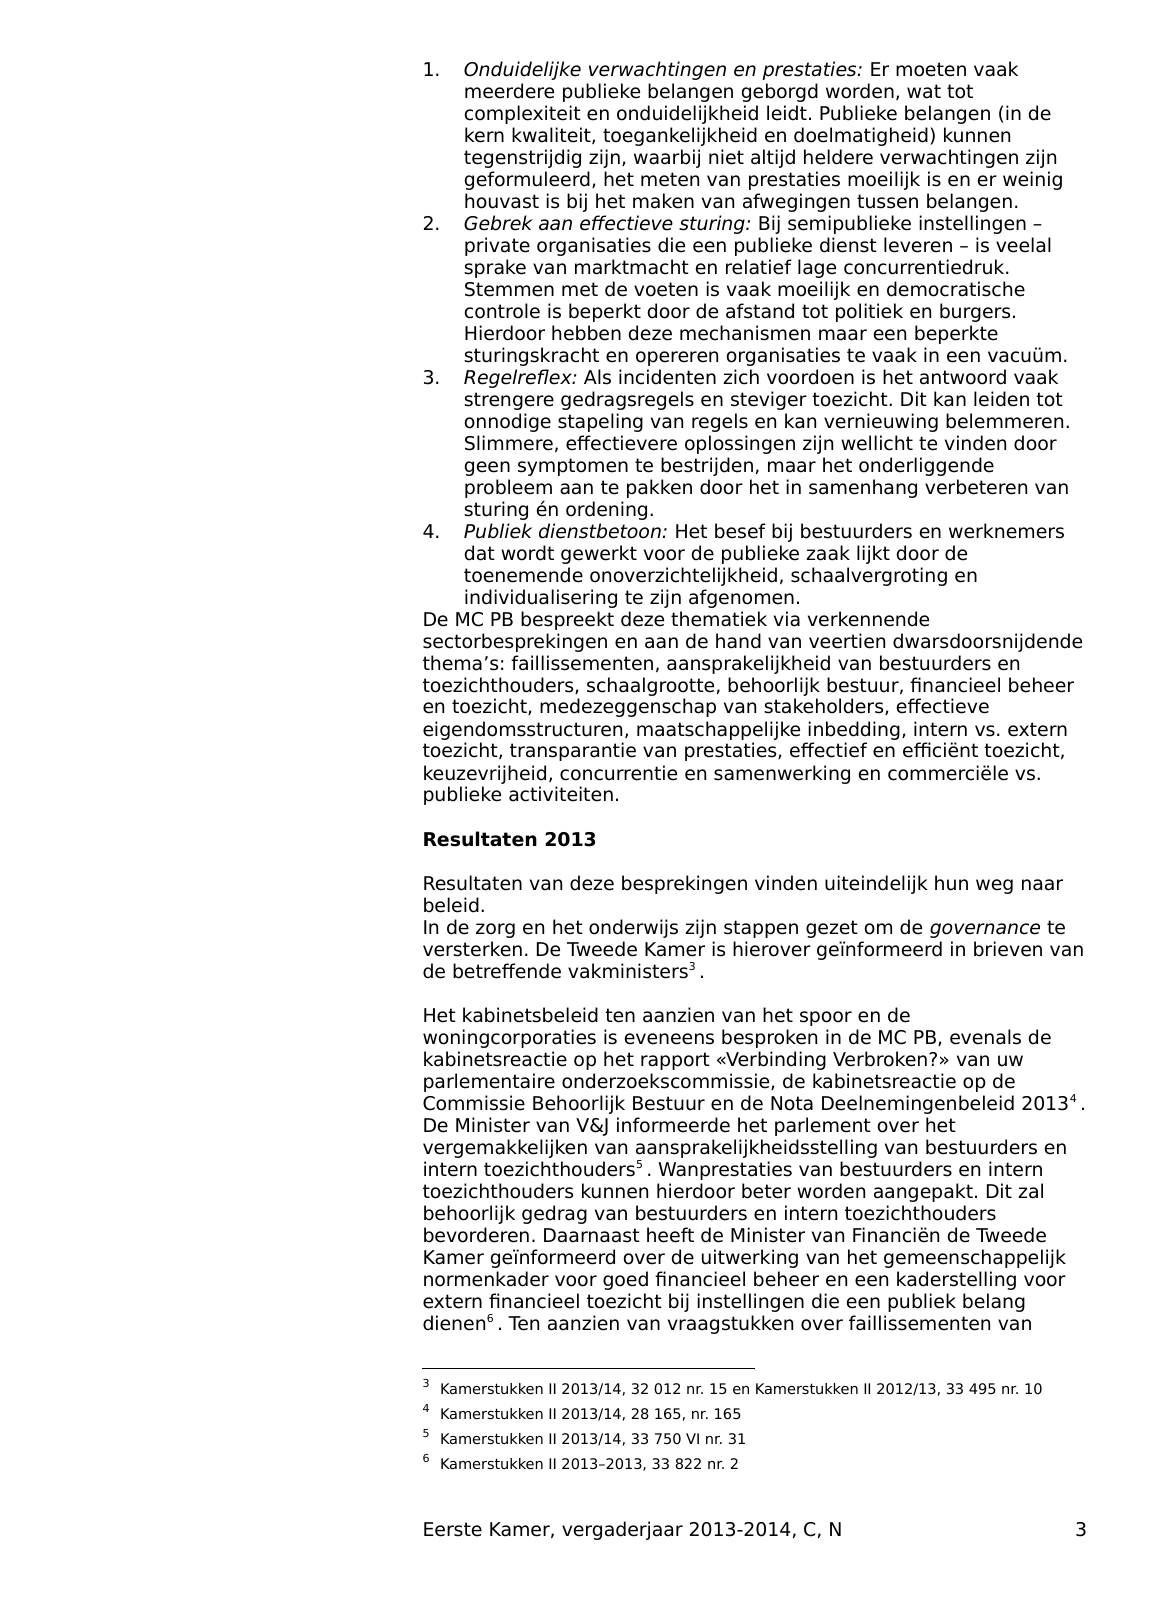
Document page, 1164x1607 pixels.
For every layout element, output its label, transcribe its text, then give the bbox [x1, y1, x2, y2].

text In de zorg en het onderwijs zijn stappen gezet om de governance te versterken. De Tweede Kamer is hierover geïnformeerd in brieven van de betreffende vakministers. [422, 917, 1087, 983]
text Het kabinetsbeleid ten aanzien van het spoor en de woningcorporaties is eveneens besproken in de MC PB, evenals de kabinetsreactie op het rapport «Verbinding Verbroken?» van uw parlementaire onderzoekscommissie, de kabinetsreactie op de Commissie Behoorlijk Bestuur en de Nota Deelnemingenbeleid 2013. De Minister van V&J informeerde het parlement over het vergemakkelijken van aansprakelijkheidsstelling van bestuurders en intern toezichthouders. Wanprestaties van bestuurders en intern toezichthouders kunnen hierdoor beter worden aangepakt. Dit zal behoorlijk gedrag van bestuurders en intern toezichthouders bevorderen. Daarnaast heeft de Minister van Financiën de Tweede Kamer geïnformeerd over de uitwerking van het gemeenschappelijk normenkader voor goed financieel beheer en een kaderstelling voor extern financieel toezicht bij instellingen die een publiek belang dienen. Ten aanzien van vraagstukken over faillissementen van [422, 1005, 1087, 1334]
text Kamerstukken II 2013–2013, 33 822 nr. 2 [422, 1452, 1087, 1474]
text Resultaten van deze besprekingen vinden uiteindelijk hun weg naar beleid. [422, 873, 1087, 917]
text 1. Onduidelijke verwachtingen en prestaties: Er moeten vaak meerdere publieke belangen geborgd worden, wat tot complexiteit en onduidelijkheid leidt. Publieke belangen (in de kern kwaliteit, toegankelijkheid en doelmatigheid) kunnen tegenstrijdig zijn, waarbij niet altijd heldere verwachtingen zijn geformuleerd, het meten van prestaties moeilijk is en er weinig houvast is bij het maken van afwegingen tussen belangen. [422, 59, 1087, 213]
text 3. Regelreflex: Als incidenten zich voordoen is het antwoord vaak strengere gedragsregels en steviger toezicht. Dit kan leiden tot onnodige stapeling van regels en kan vernieuwing belemmeren. Slimmere, effectievere oplossingen zijn wellicht te vinden door geen symptomen te bestrijden, maar het onderliggende probleem aan te pakken door het in samenhang verbeteren van sturing én ordening. [422, 367, 1087, 521]
text 4. Publiek dienstbetoon: Het besef bij bestuurders en werknemers dat wordt gewerkt voor de publieke zaak lijkt door de toenemende onoverzichtelijkheid, schaalvergroting en individualisering te zijn afgenomen. [422, 521, 1087, 608]
text 2. Gebrek aan effectieve sturing: Bij semipublieke instellingen – private organisaties die een publieke dienst leveren – is veelal sprake van marktmacht en relatief lage concurrentiedruk. Stemmen met de voeten is vaak moeilijk en democratische controle is beperkt door de afstand tot politiek en burgers. Hierdoor hebben deze mechanismen maar een beperkte sturingskracht en opereren organisaties te vaak in een vacuüm. [422, 213, 1087, 367]
text De MC PB bespreekt deze thematiek via verkennende sectorbesprekingen en aan de hand van veertien dwarsdoorsnijdende thema’s: faillissementen, aansprakelijkheid van bestuurders en toezichthouders, schaalgrootte, behoorlijk bestuur, financieel beheer en toezicht, medezeggenschap van stakeholders, effectieve eigendomsstructuren, maatschappelijke inbedding, intern vs. extern toezicht, transparantie van prestaties, effectief en efficiënt toezicht, keuzevrijheid, concurrentie en samenwerking en commerciële vs. publieke activiteiten. [422, 608, 1087, 806]
subtitle Resultaten 2013 [422, 828, 1087, 851]
text Kamerstukken II 2013/14, 28 165, nr. 165 [422, 1402, 1087, 1424]
text Kamerstukken II 2013/14, 32 012 nr. 15 en Kamerstukken II 2012/13, 33 495 nr. 10 [422, 1377, 1087, 1399]
text Kamerstukken II 2013/14, 33 750 VI nr. 31 [422, 1427, 1087, 1449]
